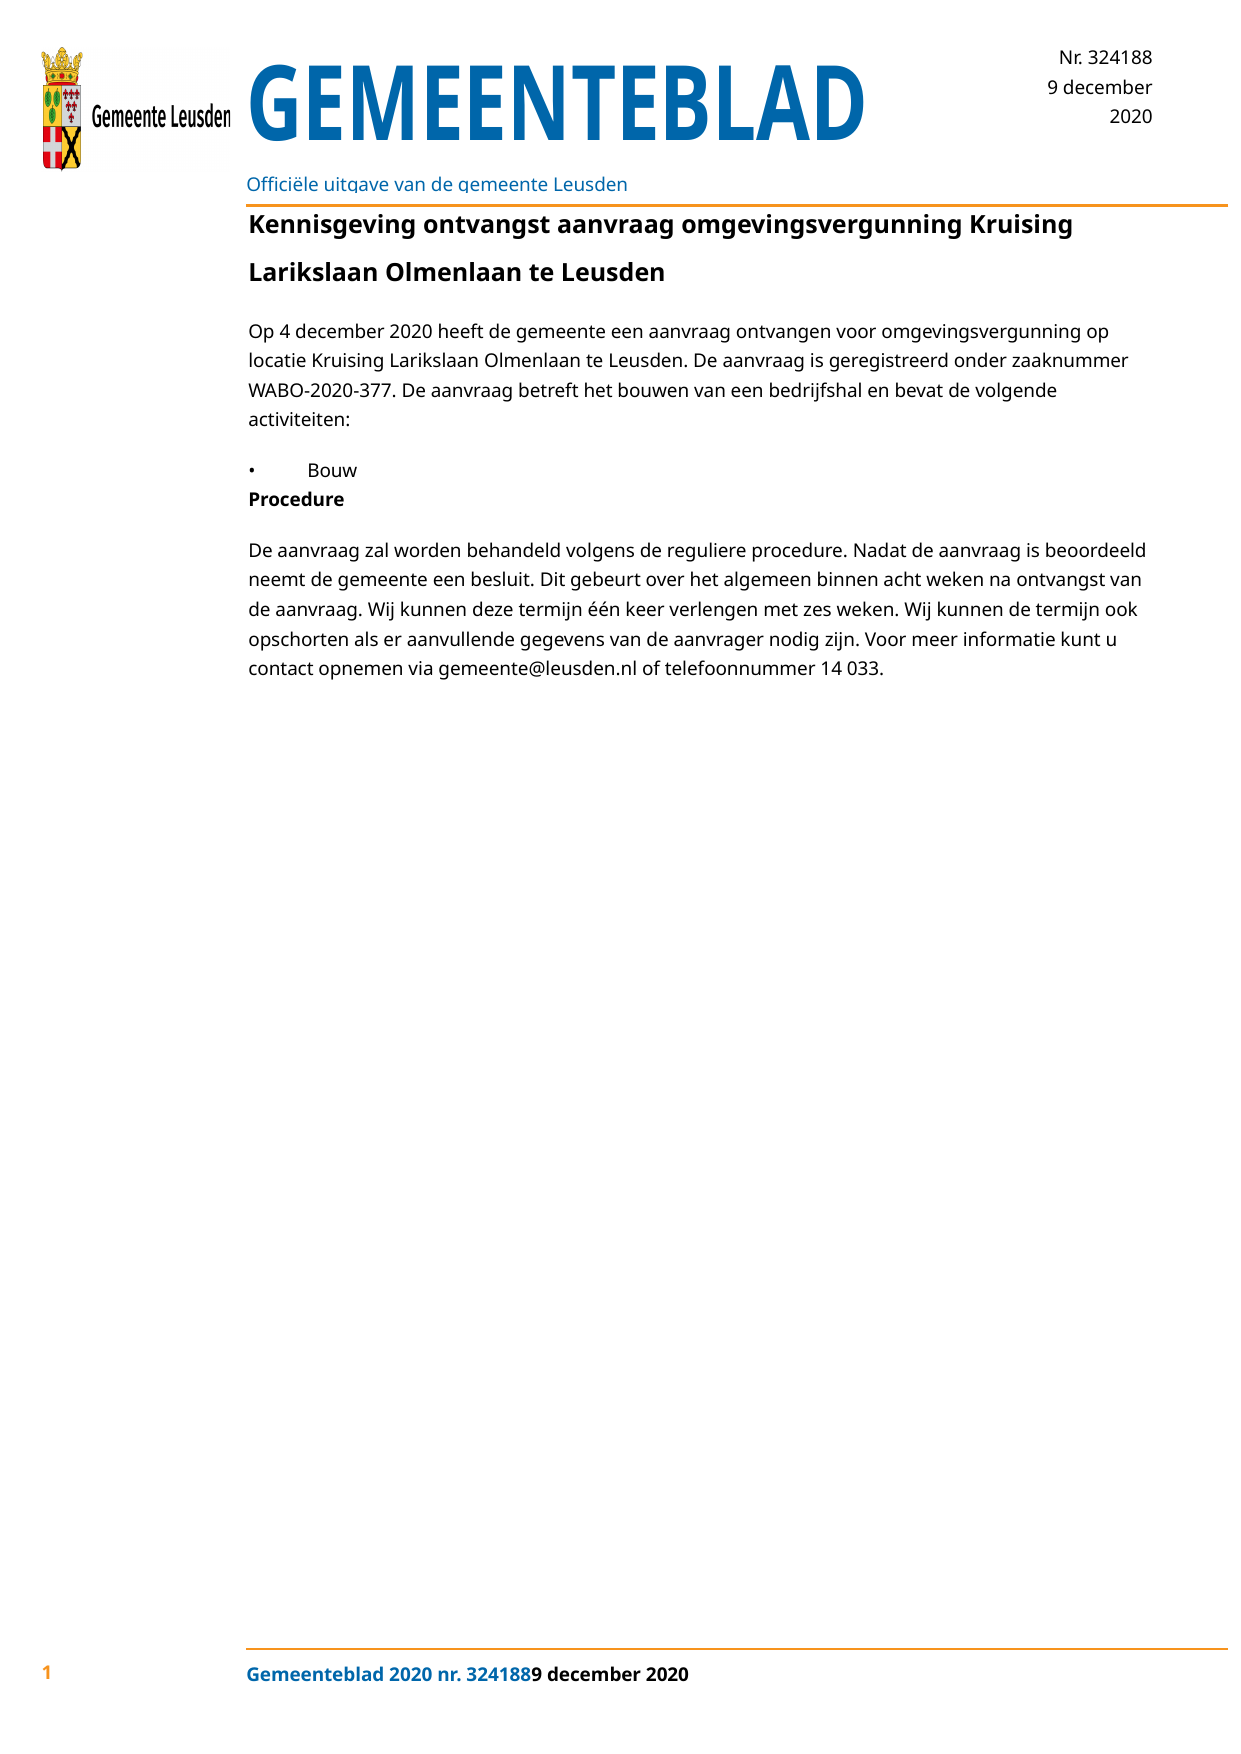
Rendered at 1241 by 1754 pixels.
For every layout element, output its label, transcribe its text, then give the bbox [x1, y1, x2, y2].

list Bouw [248, 457, 1152, 483]
text Kennisgeving ontvangst aanvraag omgevingsvergunning Kruising Larikslaan Olmenlaan te Leusden [248, 207, 1152, 288]
text Procedure [248, 487, 1152, 512]
text Op 4 december 2020 heeft de gemeente een aanvraag ontvangen voor omgevingsvergunning op locatie Kruising Larikslaan Olmenlaan te Leusden. De aanvraag is geregistreerd onder zaaknummer WABO-2020-377. De aanvraag betreft het bouwen van een bedrijfshal en bevat de volgende activiteiten: [248, 318, 1152, 432]
picture [41, 47, 231, 172]
text De aanvraag zal worden behandeld volgens de reguliere procedure. Nadat de aanvraag is beoordeeld neemt de gemeente een besluit. Dit gebeurt over het algemeen binnen acht weken na ontvangst van de aanvraag. Wij kunnen deze termijn één keer verlengen met zes weken. Wij kunnen de termijn ook opschorten als er aanvullende gegevens van de aanvrager nodig zijn. Voor meer informatie kunt u contact opnemen via gemeente@leusden.nl of telefoonnummer 14 033. [248, 537, 1152, 681]
